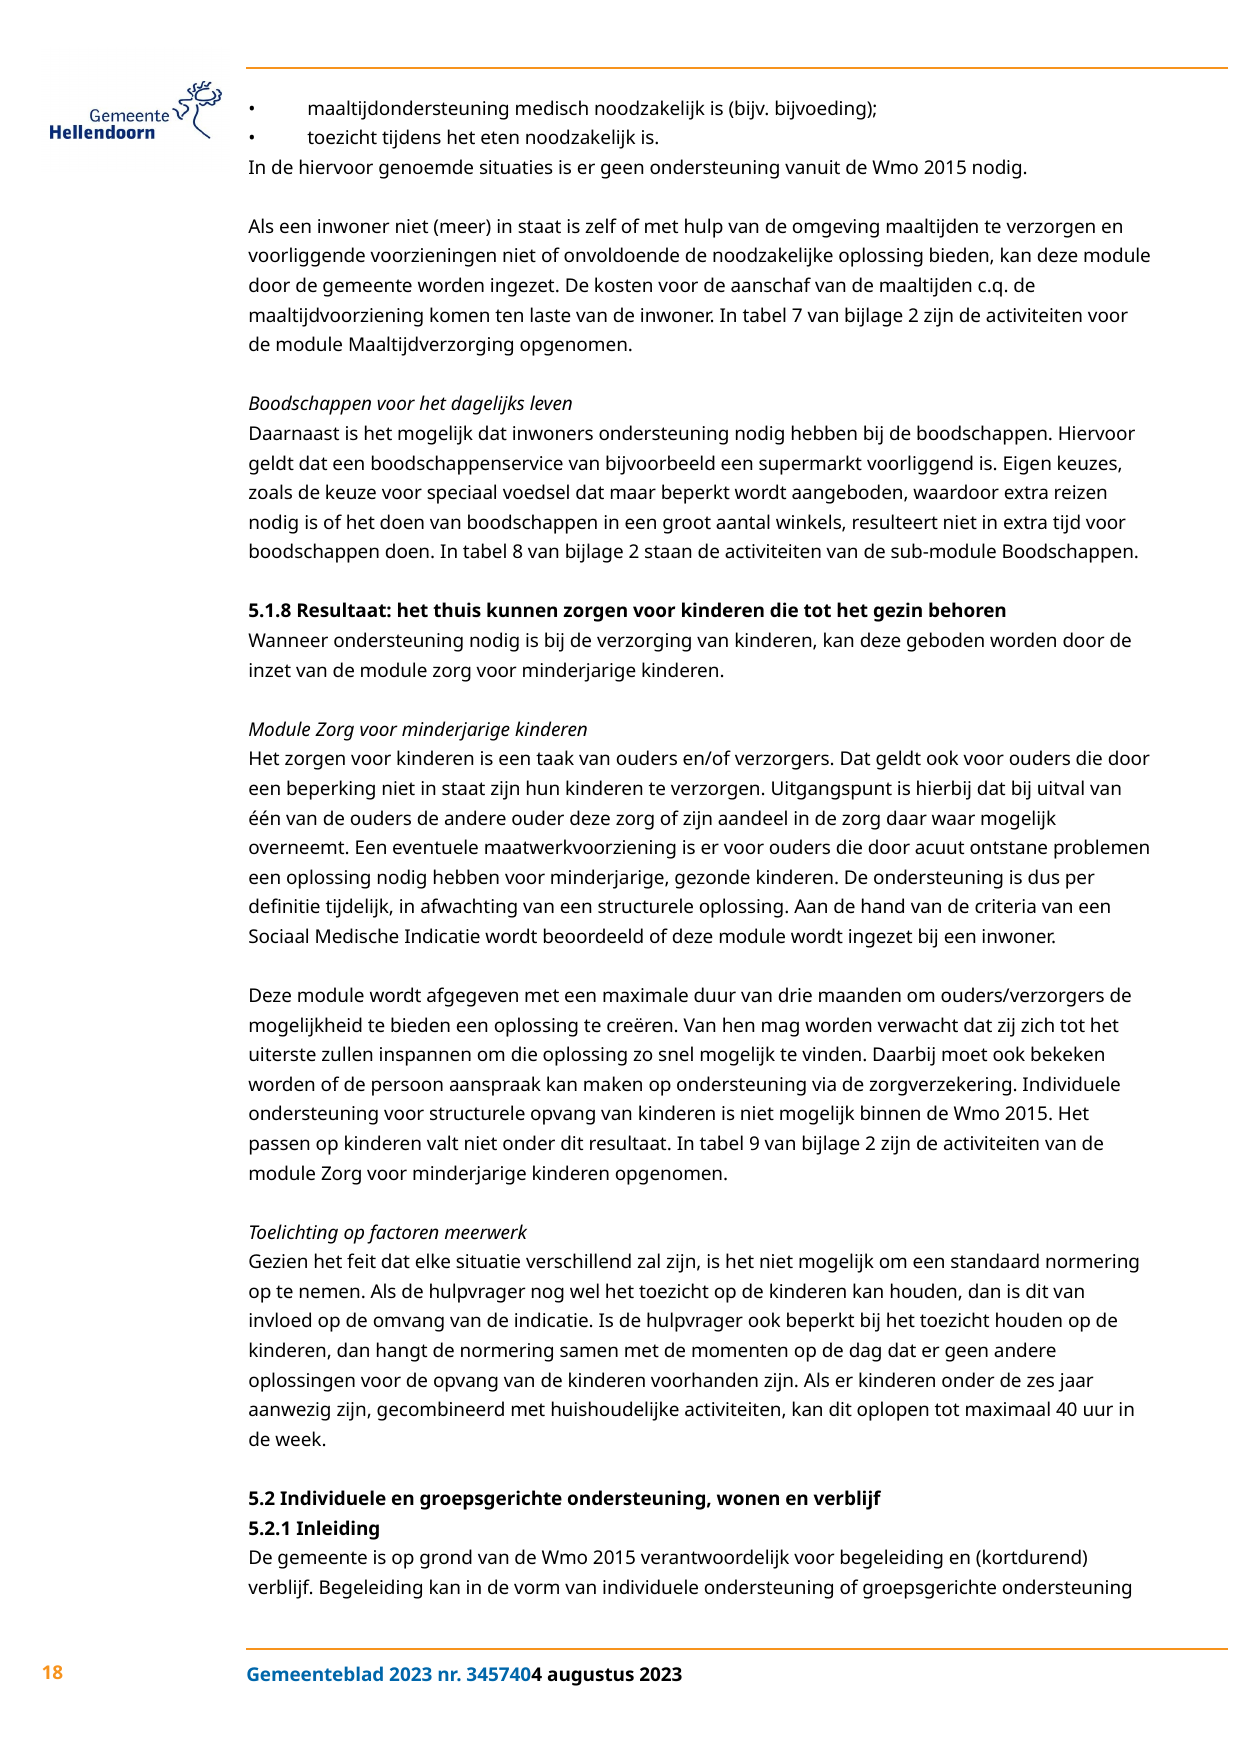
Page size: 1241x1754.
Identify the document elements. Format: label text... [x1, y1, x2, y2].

text In de hiervoor genoemde situaties is er geen ondersteuning vanuit de Wmo 2015 nodig. [248, 154, 1152, 180]
text Wanneer ondersteuning nodig is bij de verzorging van kinderen, kan deze geboden worden door de inzet van de module zorg voor minderjarige kinderen. [248, 627, 1152, 683]
text 5.2.1 Inleiding [248, 1515, 1152, 1541]
text Module Zorg voor minderjarige kinderen [248, 716, 1152, 742]
text 5.2 Individuele en groepsgerichte ondersteuning, wonen en verblijf [248, 1485, 1152, 1511]
text Boodschappen voor het dagelijks leven [248, 391, 1152, 416]
text De gemeente is op grond van de Wmo 2015 verantwoordelijk voor begeleiding en (kortdurend) verblijf. Begeleiding kan in de vorm van individuele ondersteuning of groepsgerichte ondersteuning [248, 1544, 1152, 1600]
picture [41, 47, 231, 172]
text Deze module wordt afgegeven met een maximale duur van drie maanden om ouders/verzorgers de mogelijkheid te bieden een oplossing te creëren. Van hen mag worden verwacht dat zij zich tot het uiterste zullen inspannen om die oplossing zo snel mogelijk te vinden. Daarbij moet ook bekeken worden of de persoon aanspraak kan maken op ondersteuning via de zorgverzekering. Individuele ondersteuning voor structurele opvang van kinderen is niet mogelijk binnen de Wmo 2015. Het passen op kinderen valt niet onder dit resultaat. In tabel 9 van bijlage 2 zijn de activiteiten van de module Zorg voor minderjarige kinderen opgenomen. [248, 982, 1152, 1186]
text 5.1.8 Resultaat: het thuis kunnen zorgen voor kinderen die tot het gezin behoren [248, 598, 1152, 623]
list toezicht tijdens het eten noodzakelijk is. [248, 124, 1152, 150]
text Daarnaast is het mogelijk dat inwoners ondersteuning nodig hebben bij de boodschappen. Hiervoor geldt dat een boodschappenservice van bijvoorbeeld een supermarkt voorliggend is. Eigen keuzes, zoals de keuze voor speciaal voedsel dat maar beperkt wordt aangeboden, waardoor extra reizen nodig is of het doen van boodschappen in een groot aantal winkels, resulteert niet in extra tijd voor boodschappen doen. In tabel 8 van bijlage 2 staan de activiteiten van de sub-module Boodschappen. [248, 420, 1152, 564]
list maaltijdondersteuning medisch noodzakelijk is (bijv. bijvoeding); [248, 95, 1152, 121]
text Gezien het feit dat elke situatie verschillend zal zijn, is het niet mogelijk om een standaard normering op te nemen. Als de hulpvrager nog wel het toezicht op de kinderen kan houden, dan is dit van invloed op de omvang van de indicatie. Is de hulpvrager ook beperkt bij het toezicht houden op de kinderen, dan hangt de normering samen met de momenten op de dag dat er geen andere oplossingen voor de opvang van de kinderen voorhanden zijn. Als er kinderen onder de zes jaar aanwezig zijn, gecombineerd met huishoudelijke activiteiten, kan dit oplopen tot maximaal 40 uur in de week. [248, 1248, 1152, 1452]
text Het zorgen voor kinderen is een taak van ouders en/of verzorgers. Dat geldt ook voor ouders die door een beperking niet in staat zijn hun kinderen te verzorgen. Uitgangspunt is hierbij dat bij uitval van één van de ouders de andere ouder deze zorg of zijn aandeel in de zorg daar waar mogelijk overneemt. Een eventuele maatwerkvoorziening is er voor ouders die door acuut ontstane problemen een oplossing nodig hebben voor minderjarige, gezonde kinderen. De ondersteuning is dus per definitie tijdelijk, in afwachting van een structurele oplossing. Aan de hand van de criteria van een Sociaal Medische Indicatie wordt beoordeeld of deze module wordt ingezet bij een inwoner. [248, 746, 1152, 949]
text Toelichting op factoren meerwerk [248, 1219, 1152, 1245]
text Als een inwoner niet (meer) in staat is zelf of met hulp van de omgeving maaltijden te verzorgen en voorliggende voorzieningen niet of onvoldoende de noodzakelijke oplossing bieden, kan deze module door de gemeente worden ingezet. De kosten voor de aanschaf van de maaltijden c.q. de maaltijdvoorziening komen ten laste van de inwoner. In tabel 7 van bijlage 2 zijn de activiteiten voor de module Maaltijdverzorging opgenomen. [248, 213, 1152, 357]
